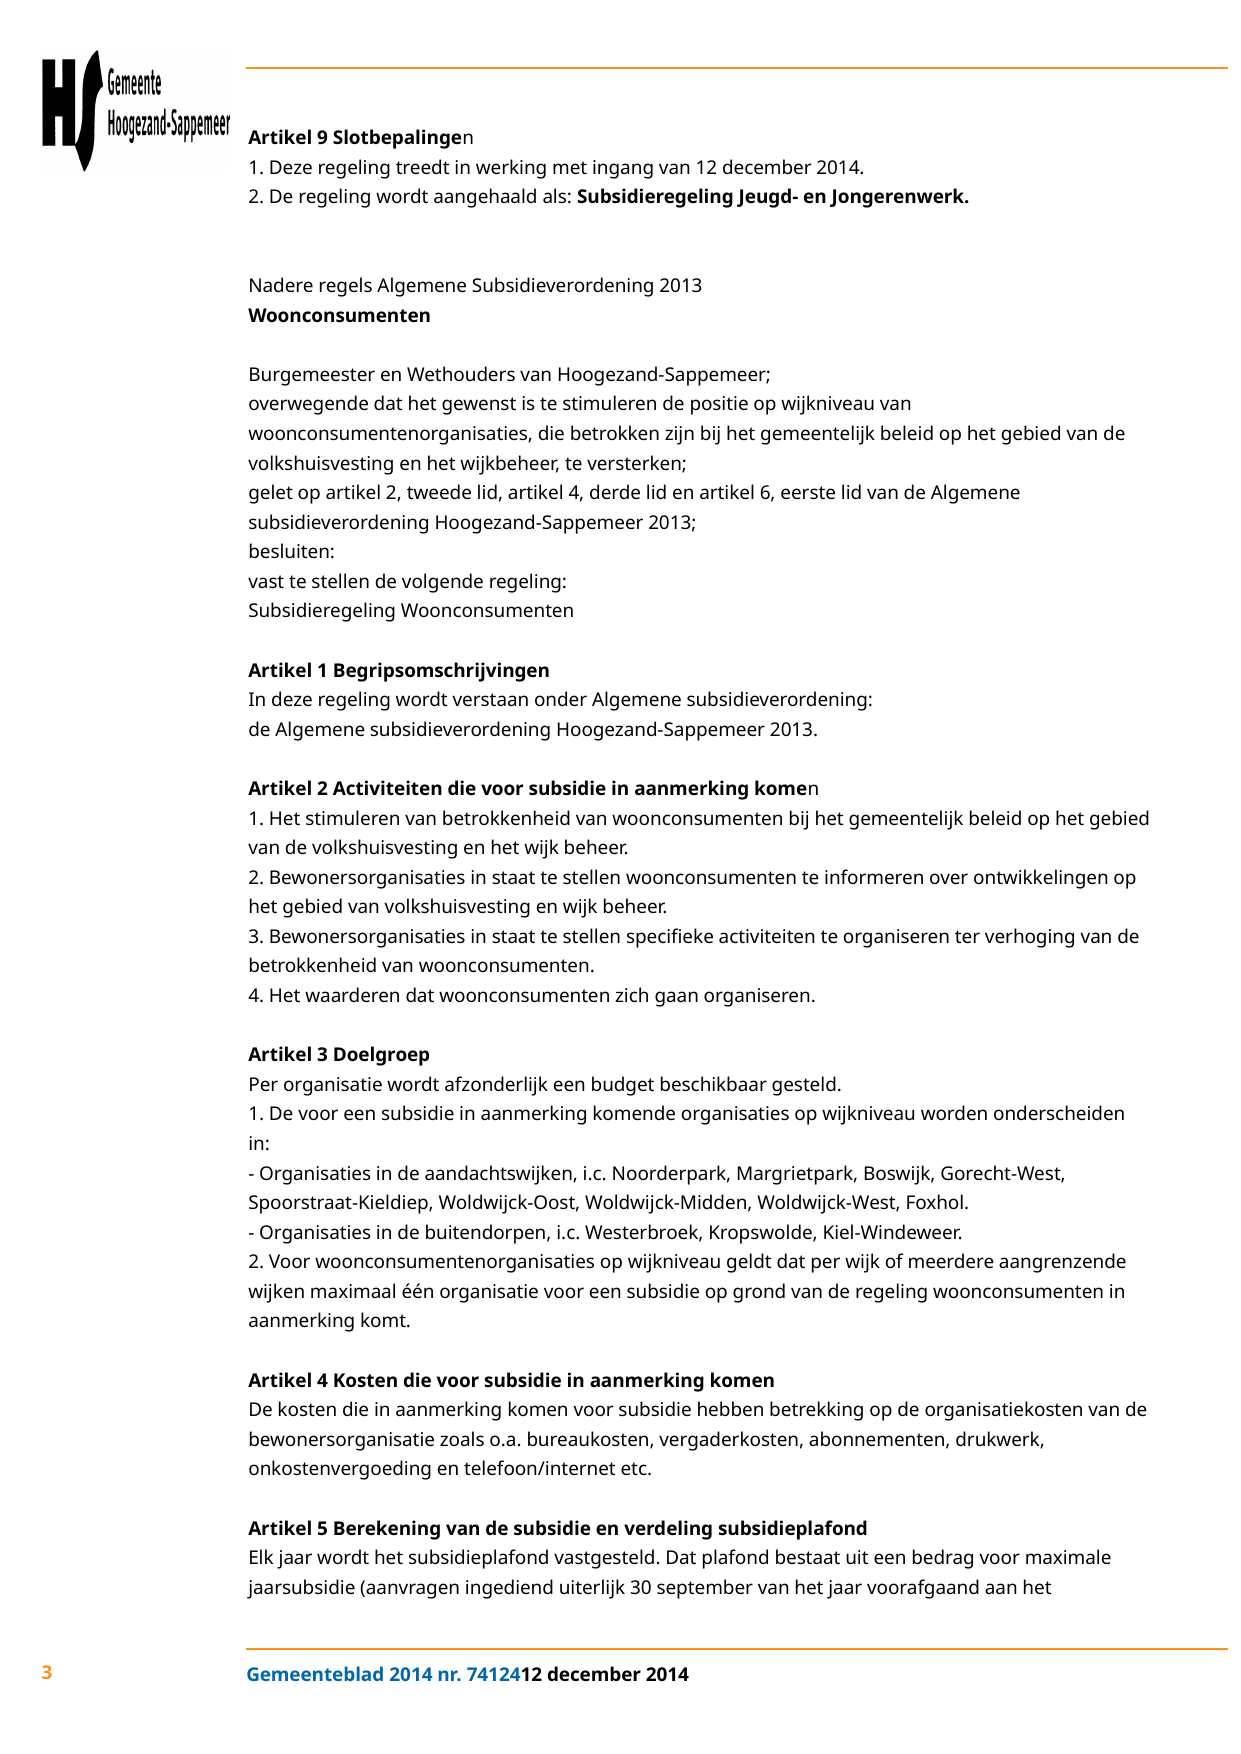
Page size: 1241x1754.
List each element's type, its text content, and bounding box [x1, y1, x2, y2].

text Artikel 5 Berekening van de subsidie en verdeling subsidieplafond [248, 1515, 1152, 1541]
text Artikel 1 Begripsomschrijvingen [248, 657, 1152, 683]
text Per organisatie wordt afzonderlijk een budget beschikbaar gesteld. [248, 1071, 1152, 1097]
text Artikel 3 Doelgroep [248, 1041, 1152, 1067]
text In deze regeling wordt verstaan onder Algemene subsidieverordening: [248, 686, 1152, 712]
text - Organisaties in de buitendorpen, i.c. Westerbroek, Kropswolde, Kiel-Windeweer. [248, 1219, 1152, 1245]
text Artikel 9 Slotbepalingen [248, 124, 1152, 150]
text 2. De regeling wordt aangehaald als: Subsidieregeling Jeugd- en Jongerenwerk. [248, 183, 1152, 209]
text Subsidieregeling Woonconsumenten [248, 598, 1152, 623]
text 3. Bewonersorganisaties in staat te stellen specifieke activiteiten te organiseren ter verhoging van de betrokkenheid van woonconsumenten. [248, 923, 1152, 978]
text Artikel 4 Kosten die voor subsidie in aanmerking komen [248, 1367, 1152, 1393]
text de Algemene subsidieverordening Hoogezand-Sappemeer 2013. [248, 716, 1152, 742]
text Elk jaar wordt het subsidieplafond vastgesteld. Dat plafond bestaat uit een bedrag voor maximale jaarsubsidie (aanvragen ingediend uiterlijk 30 september van het jaar voorafgaand aan het [248, 1544, 1152, 1600]
text besluiten: [248, 538, 1152, 564]
picture [41, 47, 231, 172]
text 1. Het stimuleren van betrokkenheid van woonconsumenten bij het gemeentelijk beleid op het gebied van de volkshuisvesting en het wijk beheer. [248, 805, 1152, 860]
text 2. Voor woonconsumentenorganisaties op wijkniveau geldt dat per wijk of meerdere aangrenzende wijken maximaal één organisatie voor een subsidie op grond van de regeling woonconsumenten in aanmerking komt. [248, 1248, 1152, 1333]
text Nadere regels Algemene Subsidieverordening 2013 [248, 272, 1152, 298]
text - Organisaties in de aandachtswijken, i.c. Noorderpark, Margrietpark, Boswijk, Gorecht-West, Spoorstraat-Kieldiep, Woldwijck-Oost, Woldwijck-Midden, Woldwijck-West, Foxhol. [248, 1160, 1152, 1215]
text Woonconsumenten [248, 302, 1152, 328]
text Burgemeester en Wethouders van Hoogezand-Sappemeer; [248, 361, 1152, 387]
text vast te stellen de volgende regeling: [248, 568, 1152, 594]
text gelet op artikel 2, tweede lid, artikel 4, derde lid en artikel 6, eerste lid van de Algemene subsidieverordening Hoogezand-Sappemeer 2013; [248, 479, 1152, 535]
text 4. Het waarderen dat woonconsumenten zich gaan organiseren. [248, 982, 1152, 1008]
text De kosten die in aanmerking komen voor subsidie hebben betrekking op de organisatiekosten van de bewonersorganisatie zoals o.a. bureaukosten, vergaderkosten, abonnementen, drukwerk, onkostenvergoeding en telefoon/internet etc. [248, 1396, 1152, 1481]
text 2. Bewonersorganisaties in staat te stellen woonconsumenten te informeren over ontwikkelingen op het gebied van volkshuisvesting en wijk beheer. [248, 864, 1152, 919]
text Artikel 2 Activiteiten die voor subsidie in aanmerking komen [248, 775, 1152, 801]
text overwegende dat het gewenst is te stimuleren de positie op wijkniveau van woonconsumentenorganisaties, die betrokken zijn bij het gemeentelijk beleid op het gebied van de volkshuisvesting en het wijkbeheer, te versterken; [248, 391, 1152, 476]
text 1. Deze regeling treedt in werking met ingang van 12 december 2014. [248, 154, 1152, 180]
text 1. De voor een subsidie in aanmerking komende organisaties op wijkniveau worden onderscheiden in: [248, 1101, 1152, 1156]
